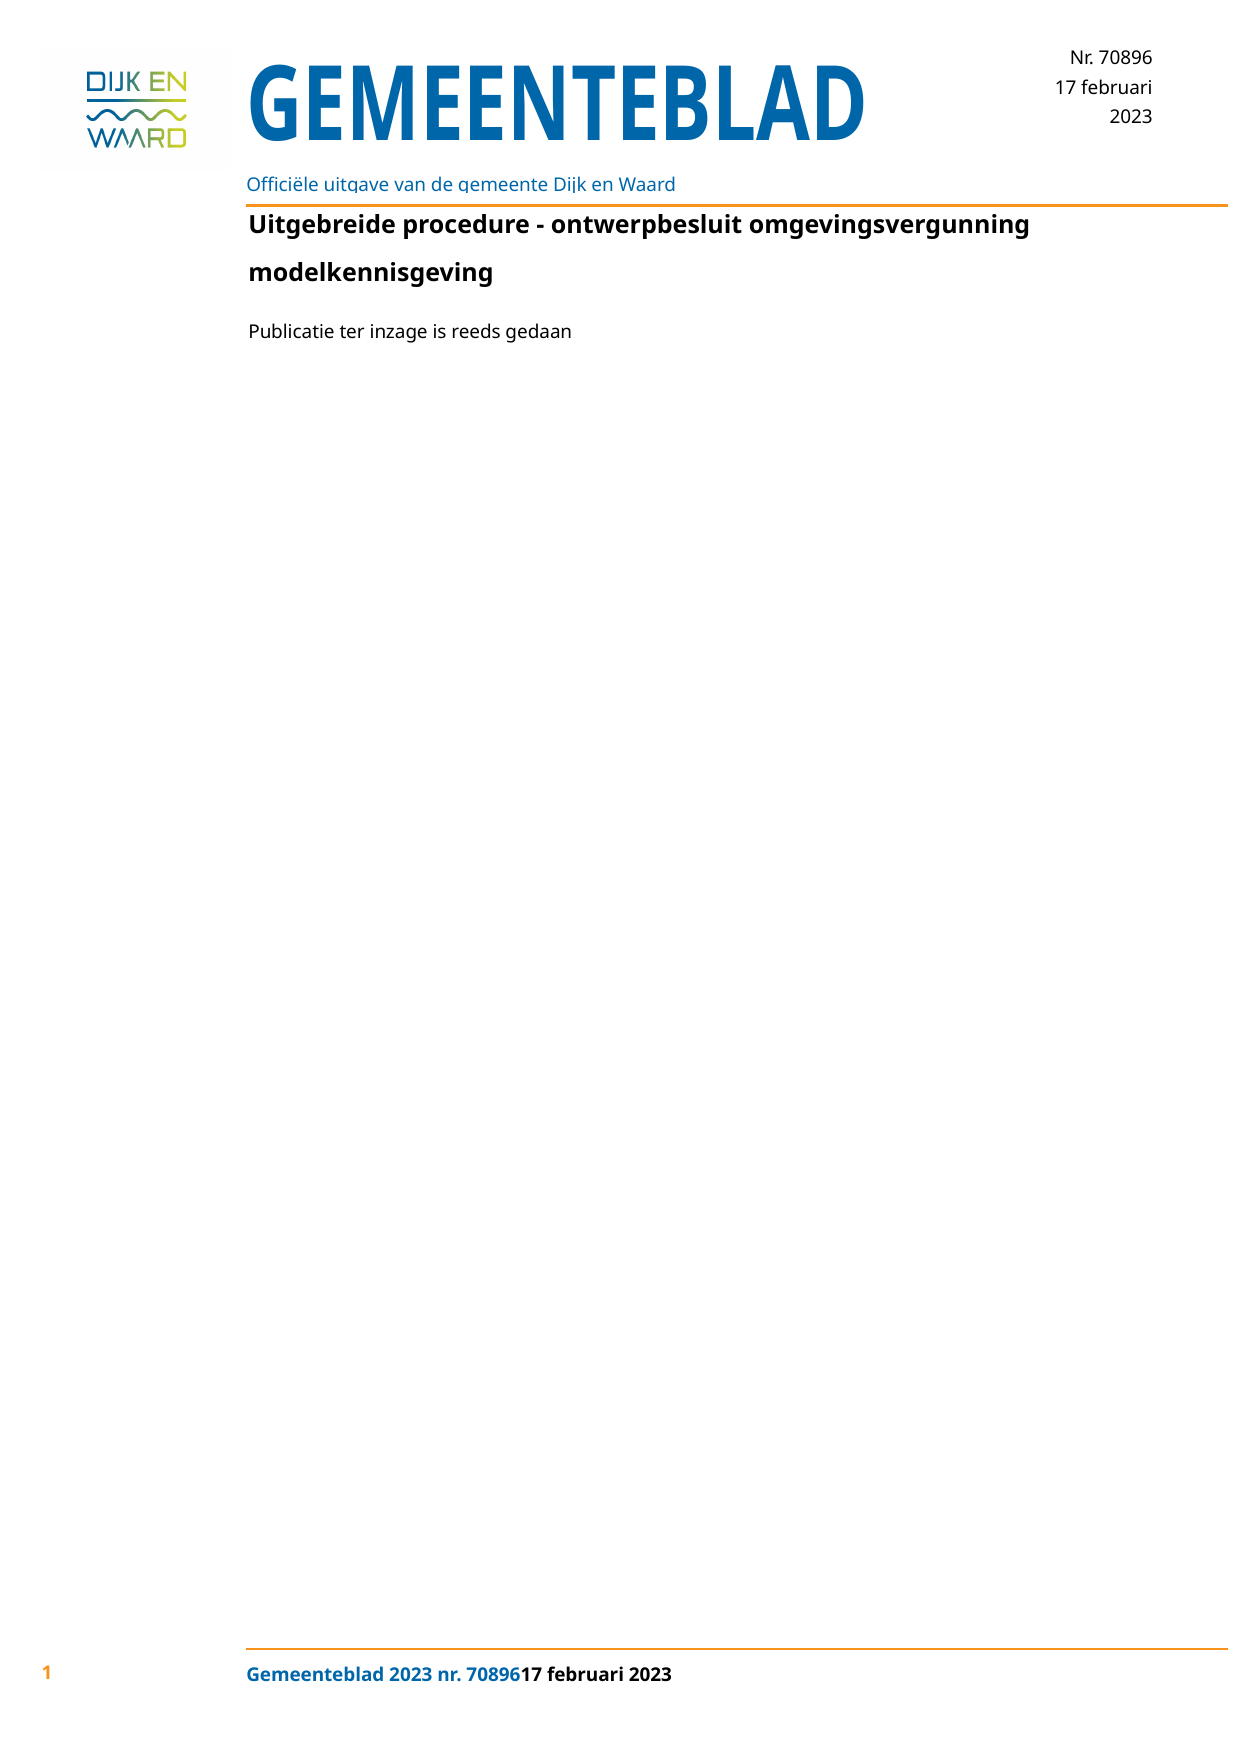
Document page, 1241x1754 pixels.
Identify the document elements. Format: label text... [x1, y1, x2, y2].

text Publicatie ter inzage is reeds gedaan [248, 318, 1152, 344]
text Uitgebreide procedure - ontwerpbesluit omgevingsvergunning modelkennisgeving [248, 207, 1152, 288]
picture [41, 47, 231, 172]
